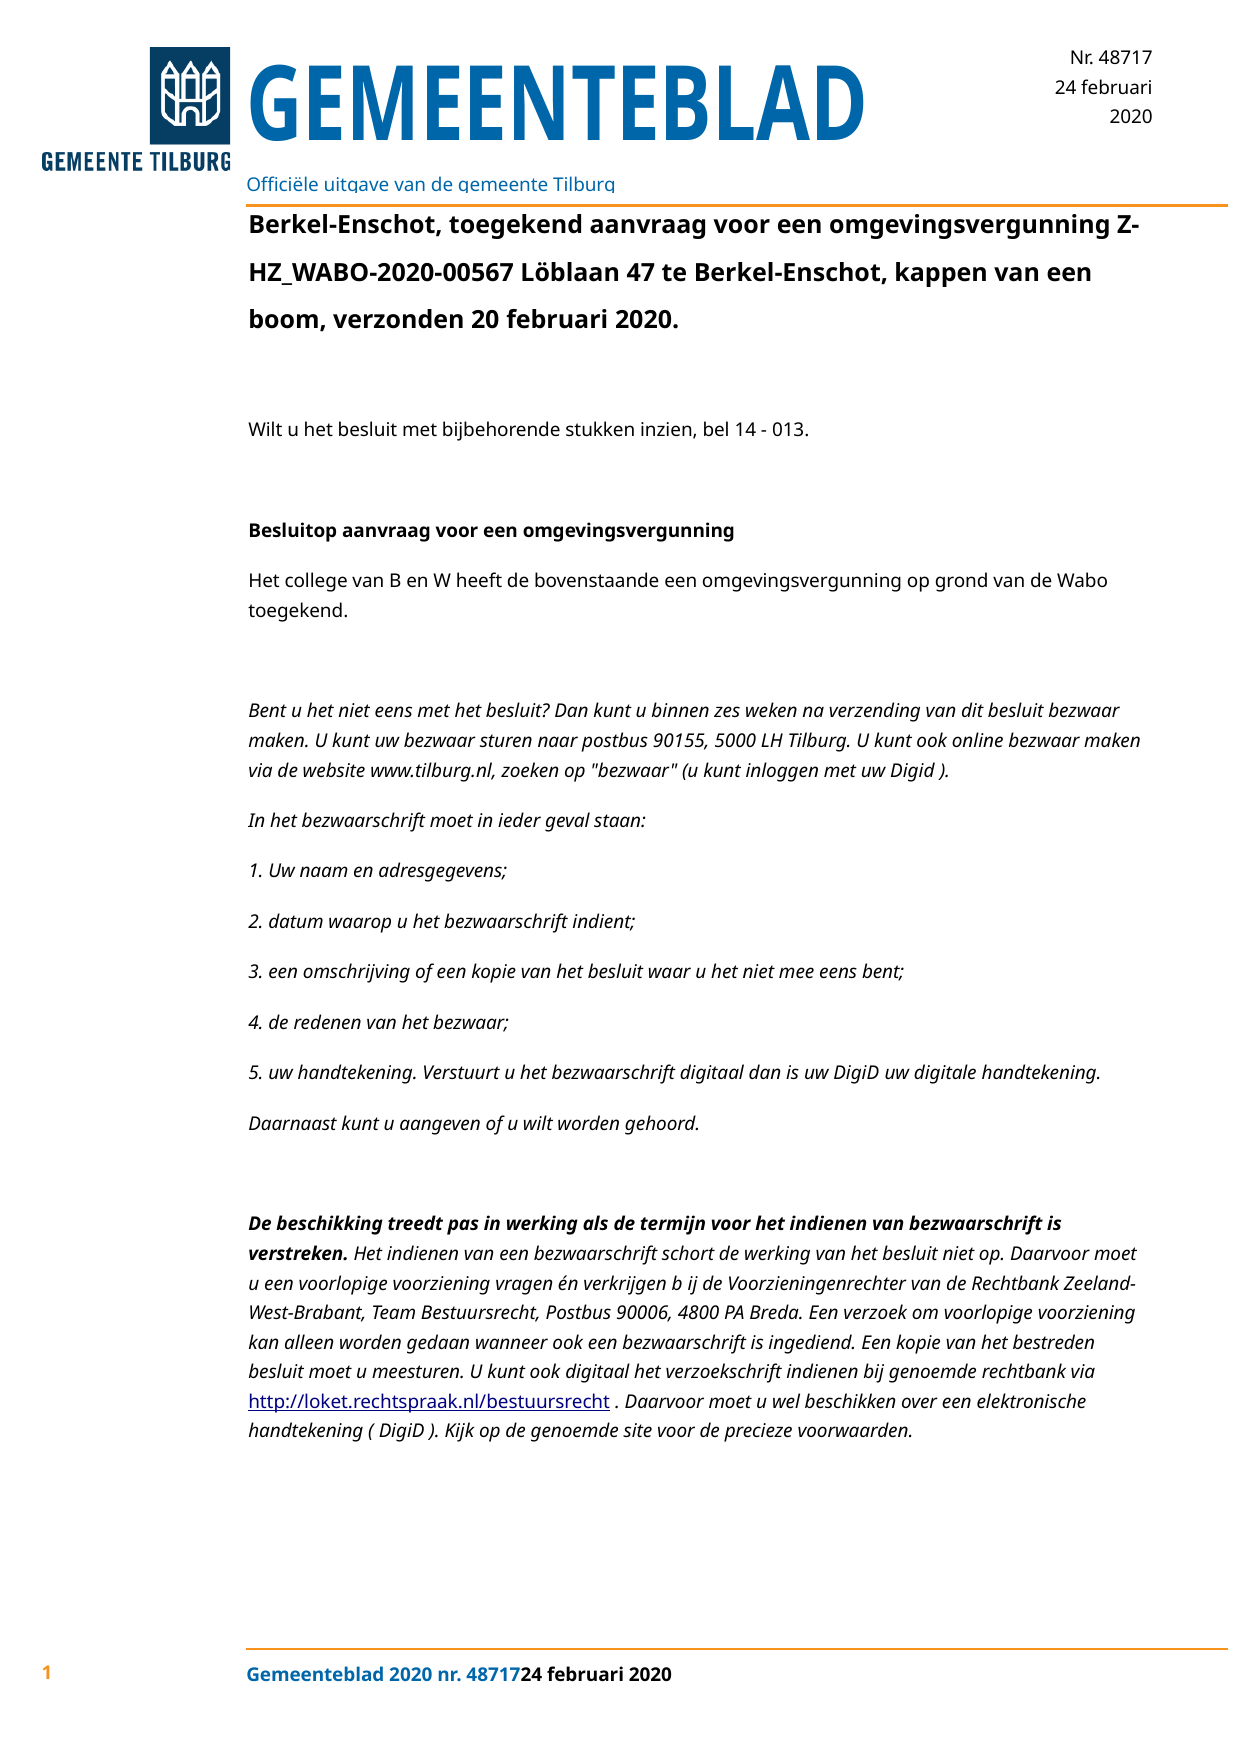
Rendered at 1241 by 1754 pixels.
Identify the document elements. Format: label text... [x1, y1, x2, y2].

text Besluitop aanvraag voor een omgevingsvergunning [248, 517, 1152, 542]
text 1. Uw naam en adresgegevens; [248, 858, 1152, 883]
text Het college van B en W heeft de bovenstaande een omgevingsvergunning op grond van de Wabo toegekend. [248, 567, 1152, 622]
text Berkel-Enschot, toegekend aanvraag voor een omgevingsvergunning Z-HZ_WABO-2020-00567 Löblaan 47 te Berkel-Enschot, kappen van een boom, verzonden 20 februari 2020. [248, 207, 1152, 336]
text De beschikking treedt pas in werking als de termijn voor het indienen van bezwaarschrift is verstreken. Het indienen van een bezwaarschrift schort de werking van het besluit niet op. Daarvoor moet u een voorlopige voorziening vragen én verkrijgen b ij de Voorzieningenrechter van de Rechtbank Zeeland-West-Brabant, Team Bestuursrecht, Postbus 90006, 4800 PA Breda. Een verzoek om voorlopige voorziening kan alleen worden gedaan wanneer ook een bezwaarschrift is ingediend. Een kopie van het bestreden besluit moet u meesturen. U kunt ook digitaal het verzoekschrift indienen bij genoemde rechtbank via http://loket.rechtspraak.nl/bestuursrecht . Daarvoor moet u wel beschikken over een elektronische handtekening ( DigiD ). Kijk op de genoemde site voor de precieze voorwaarden. [248, 1211, 1152, 1443]
text In het bezwaarschrift moet in ieder geval staan: [248, 807, 1152, 833]
text Bent u het niet eens met het besluit? Dan kunt u binnen zes weken na verzending van dit besluit bezwaar maken. U kunt uw bezwaar sturen naar postbus 90155, 5000 LH Tilburg. U kunt ook online bezwaar maken via de website www.tilburg.nl, zoeken op "bezwaar" (u kunt inloggen met uw Digid ). [248, 698, 1152, 782]
text 4. de redenen van het bezwaar; [248, 1009, 1152, 1034]
text 3. een omschrijving of een kopie van het besluit waar u het niet mee eens bent; [248, 958, 1152, 984]
text Daarnaast kunt u aangeven of u wilt worden gehoord. [248, 1110, 1152, 1135]
text 5. uw handtekening. Verstuurt u het bezwaarschrift digitaal dan is uw DigiD uw digitale handtekening. [248, 1059, 1152, 1085]
picture [41, 47, 231, 172]
text Wilt u het besluit met bijbehorende stukken inzien, bel 14 - 013. [248, 416, 1152, 442]
text 2. datum waarop u het bezwaarschrift indient; [248, 908, 1152, 934]
